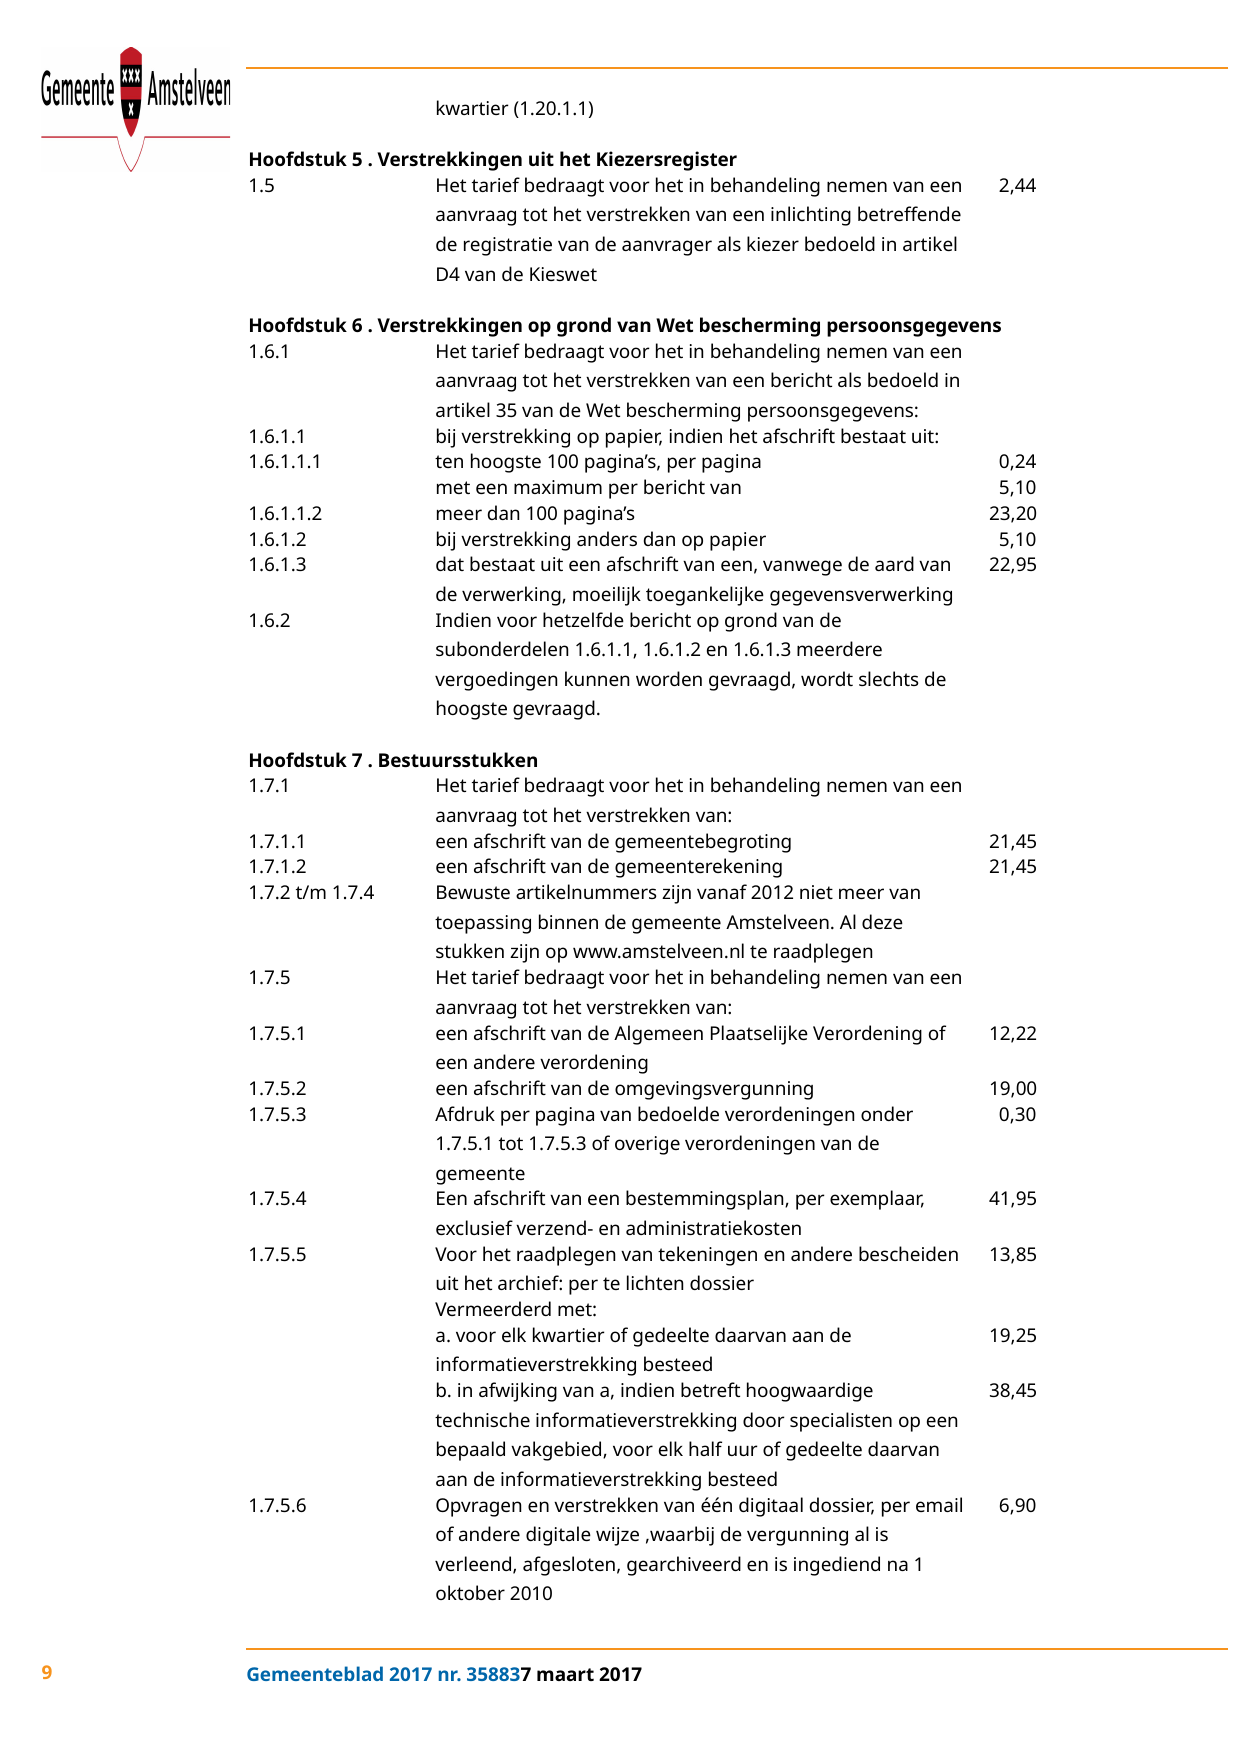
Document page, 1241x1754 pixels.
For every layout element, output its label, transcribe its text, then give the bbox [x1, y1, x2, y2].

table_cell bij verstrekking anders dan op papier [435, 526, 964, 551]
table_cell [964, 964, 1152, 1020]
picture [41, 47, 231, 172]
table_cell Hoofdstuk 7 . Bestuursstukken [248, 747, 1152, 773]
table_cell [248, 474, 435, 500]
table_cell meer dan 100 pagina’s [435, 500, 964, 526]
table_cell 21,45 [964, 854, 1152, 879]
table_cell 1.7.5 [248, 964, 435, 1020]
table_cell dat bestaat uit een afschrift van een, vanwege de aard van de verwerking, moeilijk toegankelijke gegevensverwerking [435, 551, 964, 607]
table_cell 19,25 [964, 1322, 1152, 1377]
table_cell 1.6.2 [248, 607, 435, 721]
table_cell 38,45 [964, 1377, 1152, 1492]
table_cell 1.6.1.1.2 [248, 500, 435, 526]
table_cell 2,44 [964, 172, 1152, 286]
table_cell Voor het raadplegen van tekeningen en andere bescheiden uit het archief: per te lichten dossier [435, 1241, 964, 1296]
table_cell 1.6.1.2 [248, 526, 435, 551]
table_cell a. voor elk kwartier of gedeelte daarvan aan de informatieverstrekking besteed [435, 1322, 964, 1377]
table_cell [248, 1322, 435, 1377]
table_cell 1.7.5.4 [248, 1186, 435, 1241]
table_cell 5,10 [964, 474, 1152, 500]
table_cell 1.7.1 [248, 773, 435, 828]
table_cell 1.6.1.3 [248, 551, 435, 607]
table_cell [248, 286, 1152, 312]
table_cell 1.6.1.1 [248, 423, 435, 448]
table_cell [248, 95, 435, 121]
table_cell [964, 95, 1152, 121]
table_cell 0,30 [964, 1101, 1152, 1186]
table_cell 1.5 [248, 172, 435, 286]
table_cell b. in afwijking van a, indien betreft hoogwaardige technische informatieverstrekking door specialisten op een bepaald vakgebied, voor elk half uur of gedeelte daarvan aan de informatieverstrekking besteed [435, 1377, 964, 1492]
table_cell 21,45 [964, 828, 1152, 854]
table_cell bij verstrekking op papier, indien het afschrift bestaat uit: [435, 423, 964, 448]
table_cell 6,90 [964, 1492, 1152, 1606]
table_cell [964, 607, 1152, 721]
table_cell 23,20 [964, 500, 1152, 526]
table_cell Bewuste artikelnummers zijn vanaf 2012 niet meer van toepassing binnen de gemeente Amstelveen. Al deze stukken zijn op www.amstelveen.nl te raadplegen [435, 880, 964, 964]
table_cell kwartier (1.20.1.1) [435, 95, 964, 121]
table_cell 1.7.1.2 [248, 854, 435, 879]
table_cell 22,95 [964, 551, 1152, 607]
table_cell [964, 423, 1152, 448]
table_cell Het tarief bedraagt voor het in behandeling nemen van een aanvraag tot het verstrekken van: [435, 773, 964, 828]
table_cell 1.7.2 t/m 1.7.4 [248, 880, 435, 964]
table_cell 41,95 [964, 1186, 1152, 1241]
table_cell [248, 721, 1152, 747]
table_cell Vermeerderd met: [435, 1296, 964, 1322]
table_cell 12,22 [964, 1020, 1152, 1075]
table_cell Het tarief bedraagt voor het in behandeling nemen van een aanvraag tot het verstrekken van: [435, 964, 964, 1020]
table_cell 19,00 [964, 1075, 1152, 1101]
table_cell Het tarief bedraagt voor het in behandeling nemen van een aanvraag tot het verstrekken van een inlichting betreffende de registratie van de aanvrager als kiezer bedoeld in artikel D4 van de Kieswet [435, 172, 964, 286]
table_cell [248, 121, 1152, 146]
table_cell [248, 1377, 435, 1492]
table_cell een afschrift van de gemeentebegroting [435, 828, 964, 854]
table_cell Opvragen en verstrekken van één digitaal dossier, per email of andere digitale wijze ,waarbij de vergunning al is verleend, afgesloten, gearchiveerd en is ingediend na 1 oktober 2010 [435, 1492, 964, 1606]
table_cell Een afschrift van een bestemmingsplan, per exemplaar, exclusief verzend- en administratiekosten [435, 1186, 964, 1241]
table_cell met een maximum per bericht van [435, 474, 964, 500]
table_cell 1.6.1.1.1 [248, 449, 435, 474]
table_cell een afschrift van de omgevingsvergunning [435, 1075, 964, 1101]
table_cell 5,10 [964, 526, 1152, 551]
table_cell een afschrift van de Algemeen Plaatselijke Verordening of een andere verordening [435, 1020, 964, 1075]
table_cell [964, 880, 1152, 964]
table_cell Afdruk per pagina van bedoelde verordeningen onder 1.7.5.1 tot 1.7.5.3 of overige verordeningen van de gemeente [435, 1101, 964, 1186]
table_cell 1.7.5.2 [248, 1075, 435, 1101]
table_cell Hoofdstuk 6 . Verstrekkingen op grond van Wet bescherming persoonsgegevens [248, 312, 1152, 338]
table_cell [964, 773, 1152, 828]
table_cell 1.7.5.1 [248, 1020, 435, 1075]
table_cell [964, 338, 1152, 423]
table_cell Hoofdstuk 5 . Verstrekkingen uit het Kiezersregister [248, 146, 1152, 172]
table_cell 1.7.5.3 [248, 1101, 435, 1186]
table_cell 1.6.1 [248, 338, 435, 423]
table_cell 1.7.5.6 [248, 1492, 435, 1606]
table_cell [248, 1296, 435, 1322]
table_cell 13,85 [964, 1241, 1152, 1296]
table_cell 0,24 [964, 449, 1152, 474]
table_cell 1.7.1.1 [248, 828, 435, 854]
table_cell 1.7.5.5 [248, 1241, 435, 1296]
table_cell [964, 1296, 1152, 1322]
table_cell Indien voor hetzelfde bericht op grond van de subonderdelen 1.6.1.1, 1.6.1.2 en 1.6.1.3 meerdere vergoedingen kunnen worden gevraagd, wordt slechts de hoogste gevraagd. [435, 607, 964, 721]
table_cell ten hoogste 100 pagina’s, per pagina [435, 449, 964, 474]
table_cell Het tarief bedraagt voor het in behandeling nemen van een aanvraag tot het verstrekken van een bericht als bedoeld in artikel 35 van de Wet bescherming persoonsgegevens: [435, 338, 964, 423]
table_cell een afschrift van de gemeenterekening [435, 854, 964, 879]
